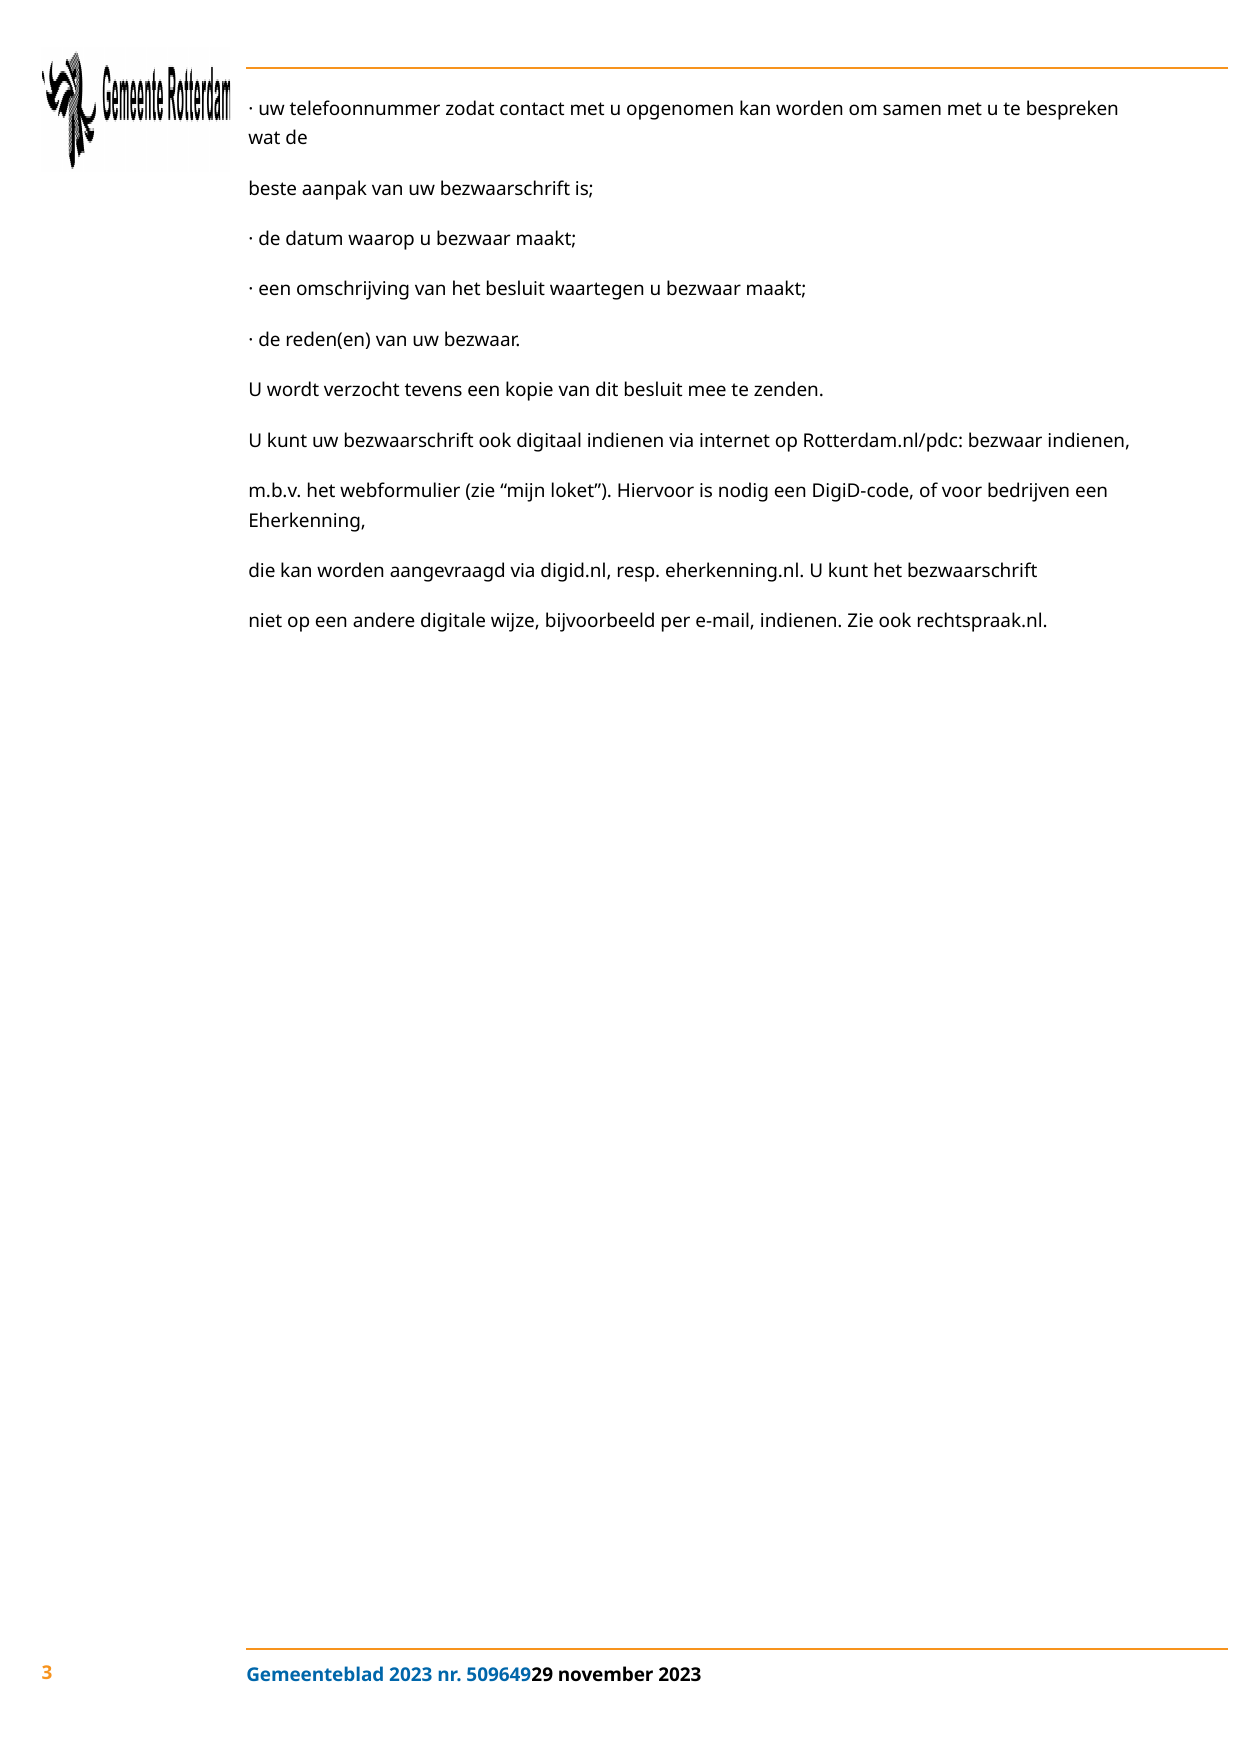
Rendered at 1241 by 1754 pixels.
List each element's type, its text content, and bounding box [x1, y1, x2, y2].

text U wordt verzocht tevens een kopie van dit besluit mee te zenden. [248, 376, 1152, 402]
text beste aanpak van uw bezwaarschrift is; [248, 175, 1152, 201]
text m.b.v. het webformulier (zie “mijn loket”). Hiervoor is nodig een DigiD-code, of voor bedrijven een Eherkenning, [248, 477, 1152, 533]
text · uw telefoonnummer zodat contact met u opgenomen kan worden om samen met u te bespreken wat de [248, 95, 1152, 150]
text die kan worden aangevraagd via digid.nl, resp. eherkenning.nl. U kunt het bezwaarschrift [248, 557, 1152, 583]
picture [41, 47, 231, 172]
text · de datum waarop u bezwaar maakt; [248, 225, 1152, 251]
text niet op een andere digitale wijze, bijvoorbeeld per e-mail, indienen. Zie ook rechtspraak.nl. [248, 608, 1152, 633]
text · de reden(en) van uw bezwaar. [248, 326, 1152, 352]
text · een omschrijving van het besluit waartegen u bezwaar maakt; [248, 276, 1152, 301]
text U kunt uw bezwaarschrift ook digitaal indienen via internet op Rotterdam.nl/pdc: bezwaar indienen, [248, 427, 1152, 453]
